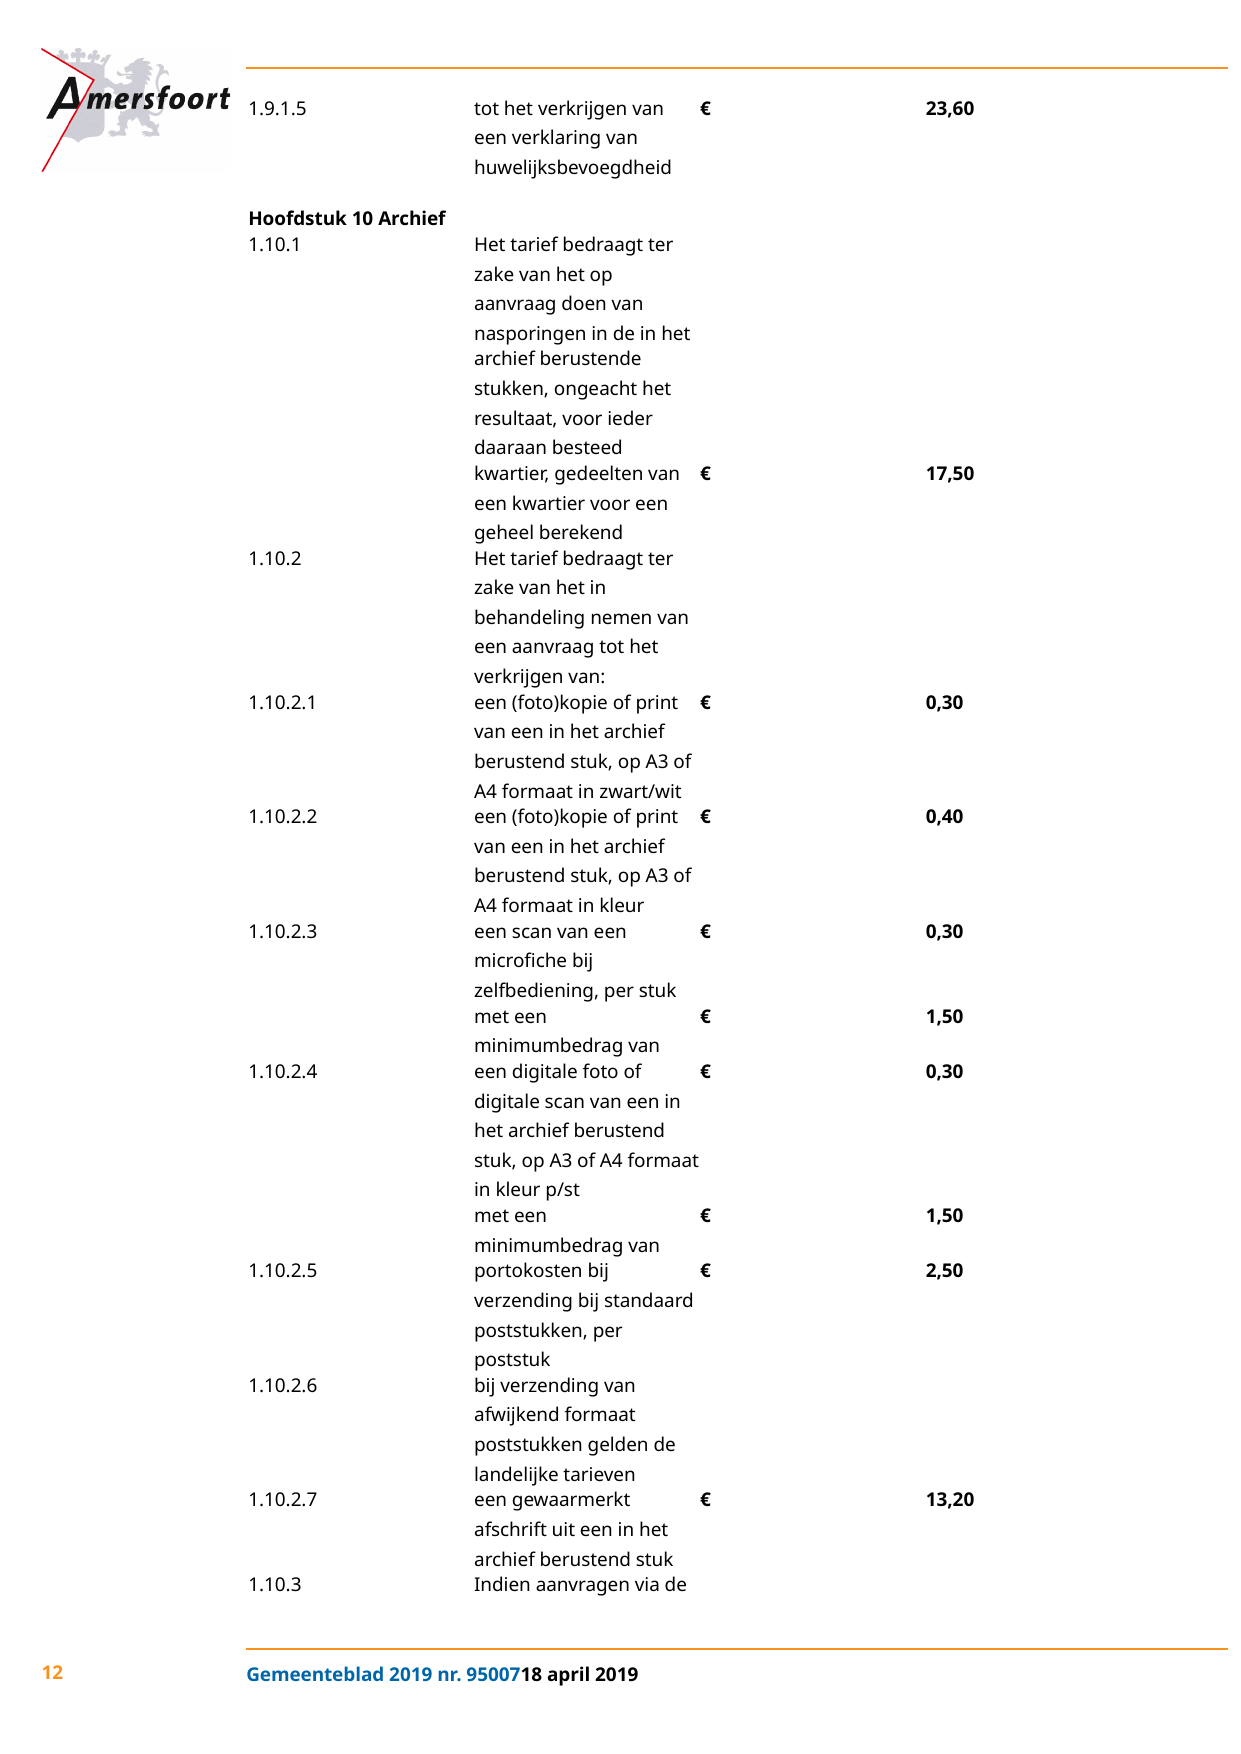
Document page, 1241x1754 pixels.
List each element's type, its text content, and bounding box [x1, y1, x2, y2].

table_cell kwartier, gedeelten van een kwartier voor een geheel berekend [474, 460, 700, 545]
table_cell € [700, 689, 926, 803]
table_cell [474, 205, 700, 231]
table_cell [926, 205, 1152, 231]
table_cell 1.10.2.2 [248, 804, 474, 918]
table_cell [248, 346, 474, 460]
table_cell met een minimumbedrag van [474, 1003, 700, 1058]
table_cell [926, 231, 1152, 346]
table_cell een digitale foto of digitale scan van een in het archief berustend stuk, op A3 of A4 formaat in kleur p/st [474, 1058, 700, 1202]
table_cell een (foto)kopie of print van een in het archief berustend stuk, op A3 of A4 formaat in zwart/wit [474, 689, 700, 803]
table_cell 1.10.3 [248, 1571, 474, 1597]
table_cell [926, 1571, 1152, 1597]
table_cell 1.9.1.5 [248, 95, 474, 180]
table_cell € [700, 1258, 926, 1372]
table_cell 17,50 [926, 460, 1152, 545]
table_cell € [700, 918, 926, 1003]
table_cell € [700, 1202, 926, 1258]
table_cell 1.10.2.4 [248, 1058, 474, 1202]
table_cell [474, 180, 700, 205]
table_cell archief berustende stukken, ongeacht het resultaat, voor ieder daaraan besteed [474, 346, 700, 460]
table_cell portokosten bij verzending bij standaard poststukken, per poststuk [474, 1258, 700, 1372]
picture [41, 47, 231, 172]
table_cell 0,40 [926, 804, 1152, 918]
table_cell € [700, 1058, 926, 1202]
table_cell 0,30 [926, 1058, 1152, 1202]
table_cell 1.10.2.3 [248, 918, 474, 1003]
table_cell [700, 545, 926, 689]
table_cell Het tarief bedraagt ter zake van het in behandeling nemen van een aanvraag tot het verkrijgen van: [474, 545, 700, 689]
table_cell [926, 545, 1152, 689]
table_cell een scan van een microfiche bij zelfbediening, per stuk [474, 918, 700, 1003]
table_cell met een minimumbedrag van [474, 1202, 700, 1258]
table_cell 1,50 [926, 1202, 1152, 1258]
table_cell € [700, 1003, 926, 1058]
table_cell € [700, 460, 926, 545]
table_cell [700, 1372, 926, 1487]
table_cell [700, 180, 926, 205]
table_cell 23,60 [926, 95, 1152, 180]
table_cell 0,30 [926, 689, 1152, 803]
table_cell 1,50 [926, 1003, 1152, 1058]
table_cell Indien aanvragen via de [474, 1571, 700, 1597]
table_cell een gewaarmerkt afschrift uit een in het archief berustend stuk [474, 1487, 700, 1571]
table_cell [926, 180, 1152, 205]
table_cell 1.10.2.5 [248, 1258, 474, 1372]
table_cell Hoofdstuk 10 Archief [248, 205, 474, 231]
table_cell 1.10.2.6 [248, 1372, 474, 1487]
table_cell [700, 205, 926, 231]
table_cell tot het verkrijgen van een verklaring van huwelijksbevoegdheid [474, 95, 700, 180]
table_cell [248, 1003, 474, 1058]
table_cell [926, 1372, 1152, 1487]
table_cell [248, 1202, 474, 1258]
table_cell € [700, 804, 926, 918]
table_cell [700, 231, 926, 346]
table_cell 1.10.2.1 [248, 689, 474, 803]
table_cell 13,20 [926, 1487, 1152, 1571]
table_cell 1.10.2.7 [248, 1487, 474, 1571]
table_cell 1.10.2 [248, 545, 474, 689]
table_cell bij verzending van afwijkend formaat poststukken gelden de landelijke tarieven [474, 1372, 700, 1487]
table_cell [700, 1571, 926, 1597]
table_cell 1.10.1 [248, 231, 474, 346]
table_cell € [700, 95, 926, 180]
table_cell € [700, 1487, 926, 1571]
table_cell [700, 346, 926, 460]
table_cell Het tarief bedraagt ter zake van het op aanvraag doen van nasporingen in de in het [474, 231, 700, 346]
table_cell 2,50 [926, 1258, 1152, 1372]
table_cell [248, 460, 474, 545]
table_cell een (foto)kopie of print van een in het archief berustend stuk, op A3 of A4 formaat in kleur [474, 804, 700, 918]
table_cell [248, 180, 474, 205]
table_cell 0,30 [926, 918, 1152, 1003]
table_cell [926, 346, 1152, 460]
